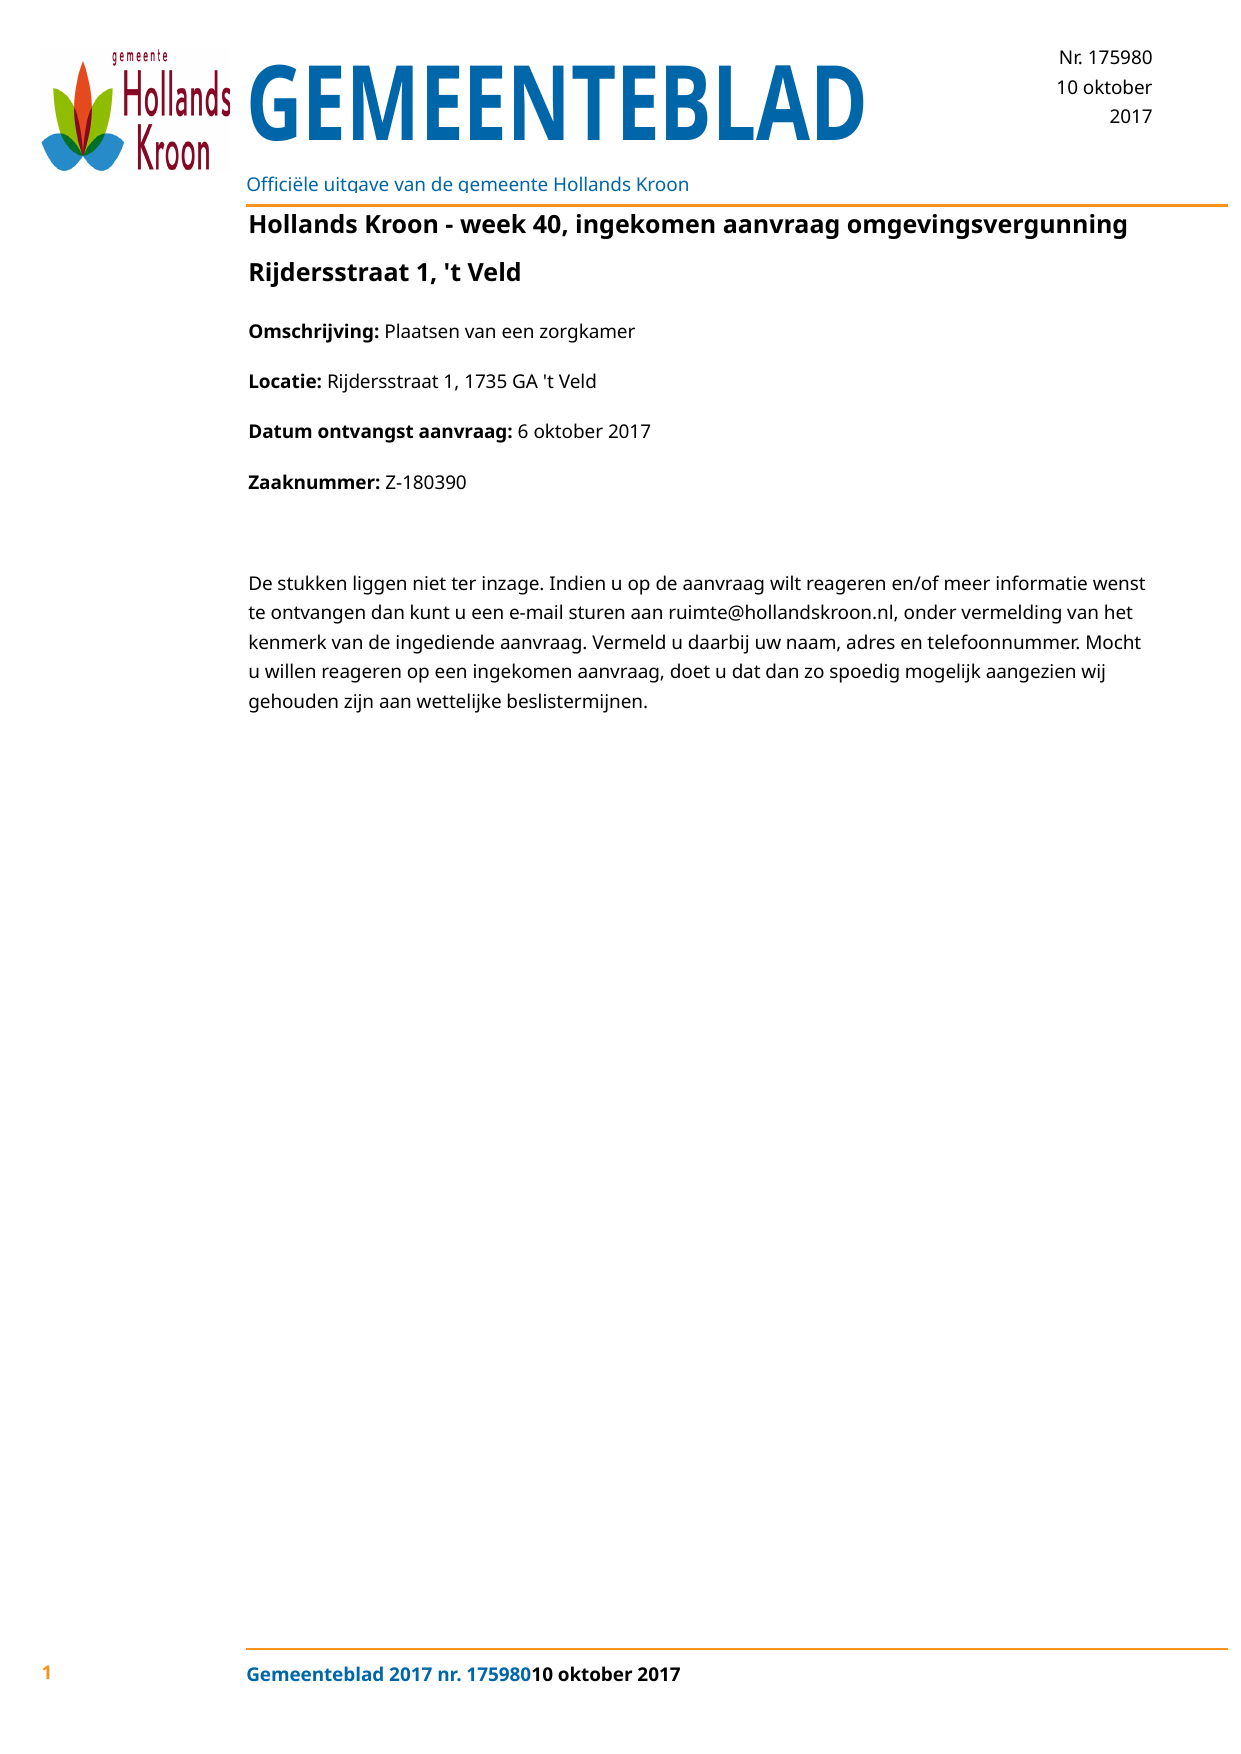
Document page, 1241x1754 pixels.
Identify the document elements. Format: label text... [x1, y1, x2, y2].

text Hollands Kroon - week 40, ingekomen aanvraag omgevingsvergunning Rijdersstraat 1, 't Veld [248, 207, 1152, 288]
text De stukken liggen niet ter inzage. Indien u op de aanvraag wilt reageren en/of meer informatie wenst te ontvangen dan kunt u een e-mail sturen aan ruimte@hollandskroon.nl, onder vermelding van het kenmerk van de ingediende aanvraag. Vermeld u daarbij uw naam, adres en telefoonnummer. Mocht u willen reageren op een ingekomen aanvraag, doet u dat dan zo spoedig mogelijk aangezien wij gehouden zijn aan wettelijke beslistermijnen. [248, 570, 1152, 714]
text Locatie: Rijdersstraat 1, 1735 GA 't Veld [248, 368, 1152, 394]
text Omschrijving: Plaatsen van een zorgkamer [248, 318, 1152, 344]
picture [41, 47, 231, 172]
text Datum ontvangst aanvraag: 6 oktober 2017 [248, 419, 1152, 444]
text Zaaknummer: Z-180390 [248, 469, 1152, 495]
